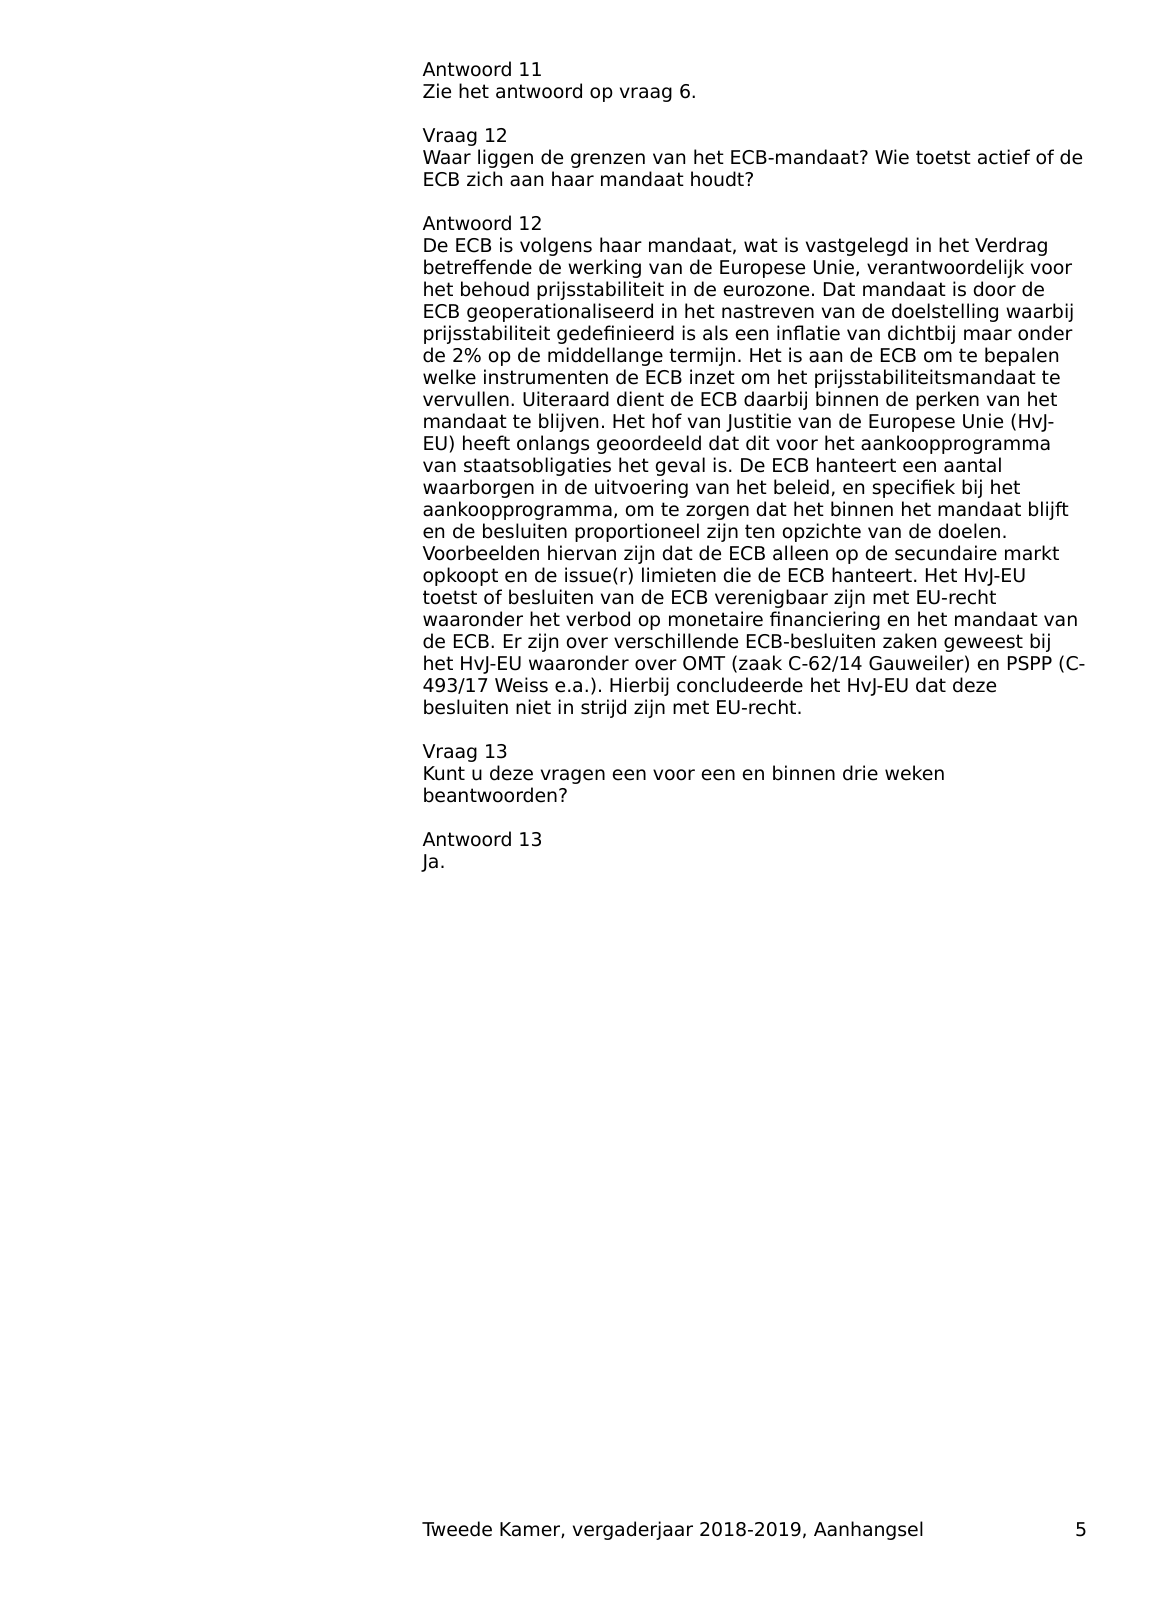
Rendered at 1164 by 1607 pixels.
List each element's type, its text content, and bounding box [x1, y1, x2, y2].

text Kunt u deze vragen een voor een en binnen drie weken beantwoorden? [422, 763, 1087, 807]
text Zie het antwoord op vraag 6. [422, 81, 1087, 103]
text Antwoord 13 [422, 829, 1087, 851]
text Ja. [422, 851, 1087, 873]
text Antwoord 11 [422, 59, 1087, 81]
text Antwoord 12 [422, 213, 1087, 235]
text Vraag 13 [422, 741, 1087, 763]
text Vraag 12 [422, 125, 1087, 147]
text De ECB is volgens haar mandaat, wat is vastgelegd in het Verdrag betreffende de werking van de Europese Unie, verantwoordelijk voor het behoud prijsstabiliteit in de eurozone. Dat mandaat is door de ECB geoperationaliseerd in het nastreven van de doelstelling waarbij prijsstabiliteit gedefinieerd is als een inflatie van dichtbij maar onder de 2% op de middellange termijn. Het is aan de ECB om te bepalen welke instrumenten de ECB inzet om het prijsstabiliteitsmandaat te vervullen. Uiteraard dient de ECB daarbij binnen de perken van het mandaat te blijven. Het hof van Justitie van de Europese Unie (HvJ-EU) heeft onlangs geoordeeld dat dit voor het aankoopprogramma van staatsobligaties het geval is. De ECB hanteert een aantal waarborgen in de uitvoering van het beleid, en specifiek bij het aankoopprogramma, om te zorgen dat het binnen het mandaat blijft en de besluiten proportioneel zijn ten opzichte van de doelen. Voorbeelden hiervan zijn dat de ECB alleen op de secundaire markt opkoopt en de issue(r) limieten die de ECB hanteert. Het HvJ-EU toetst of besluiten van de ECB verenigbaar zijn met EU-recht waaronder het verbod op monetaire financiering en het mandaat van de ECB. Er zijn over verschillende ECB-besluiten zaken geweest bij het HvJ-EU waaronder over OMT (zaak C-62/14 Gauweiler) en PSPP (C-493/17 Weiss e.a.). Hierbij concludeerde het HvJ-EU dat deze besluiten niet in strijd zijn met EU-recht. [422, 235, 1087, 719]
text Waar liggen de grenzen van het ECB-mandaat? Wie toetst actief of de ECB zich aan haar mandaat houdt? [422, 147, 1087, 191]
